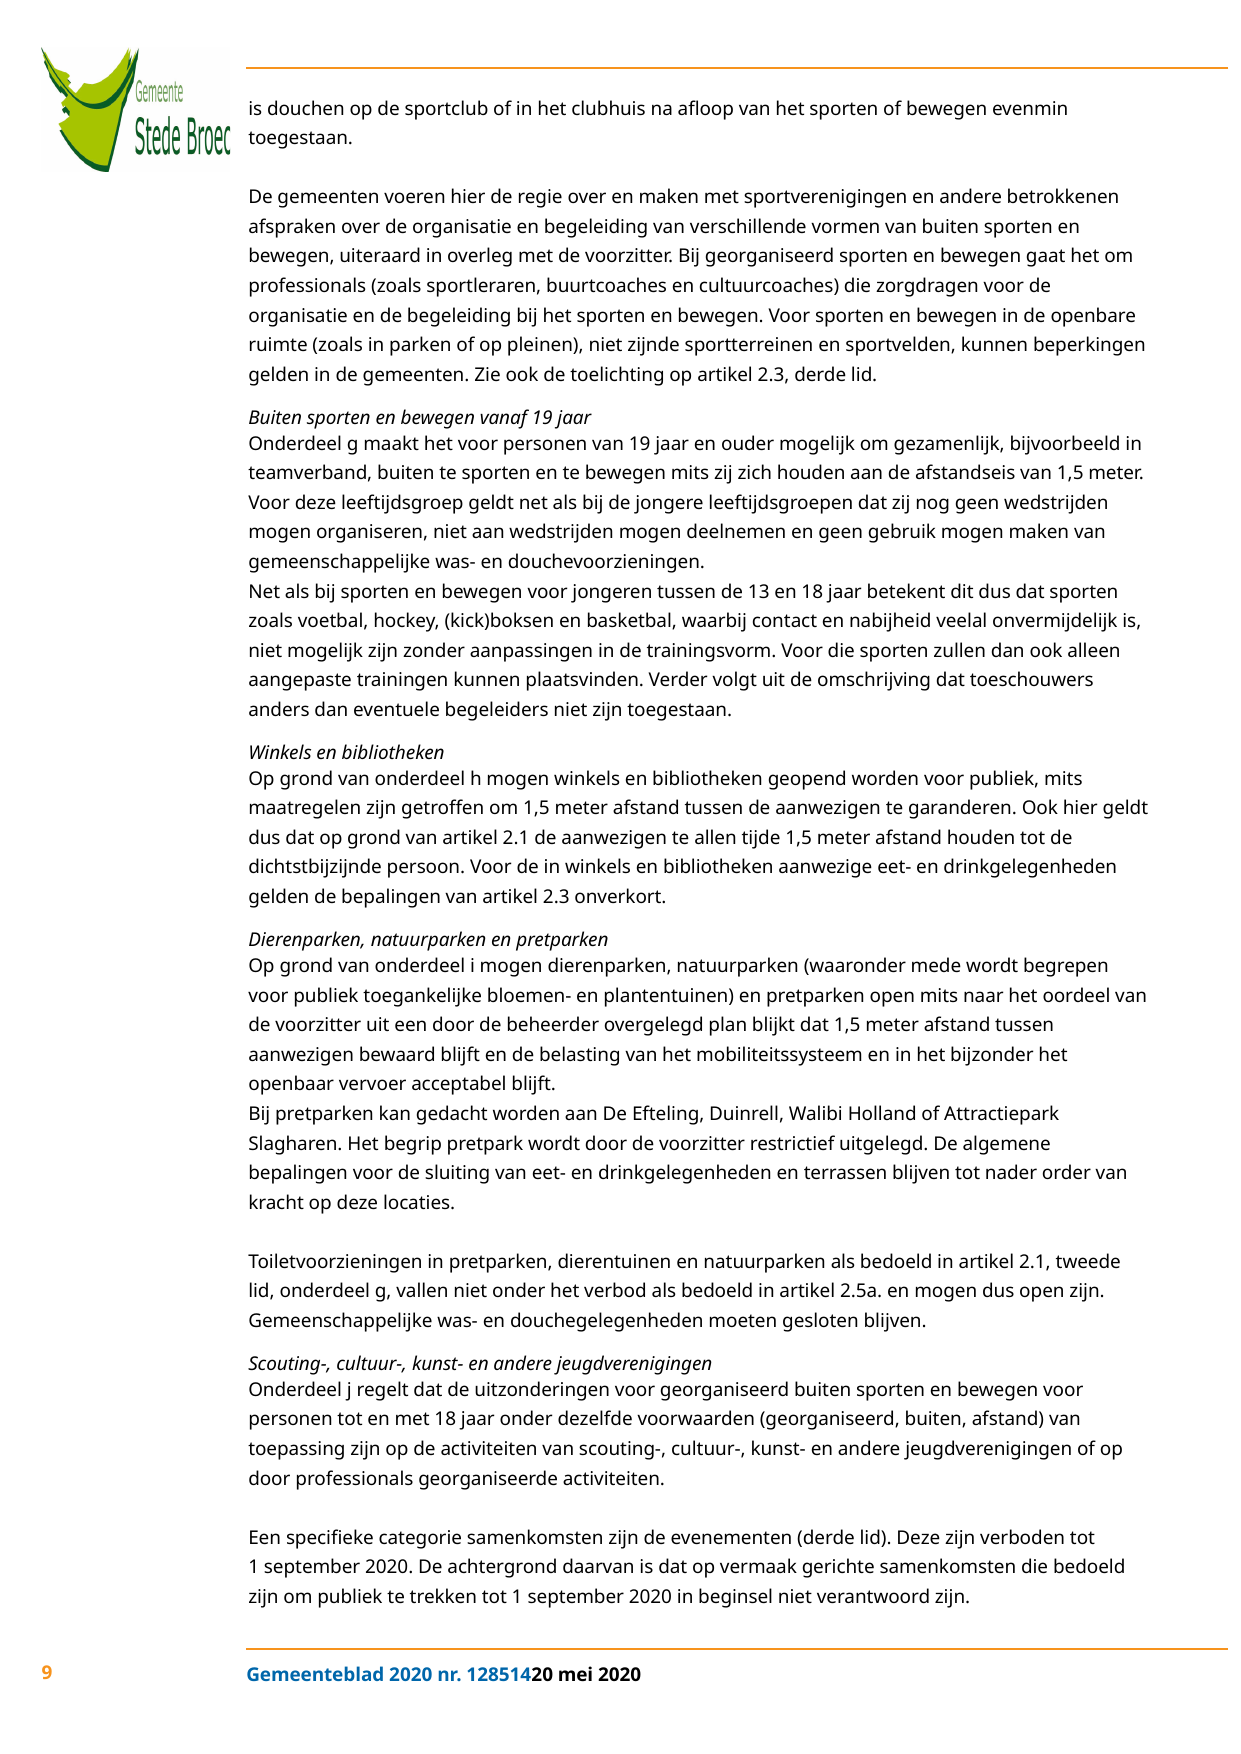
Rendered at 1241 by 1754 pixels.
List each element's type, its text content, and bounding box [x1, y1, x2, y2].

text is douchen op de sportclub of in het clubhuis na afloop van het sporten of bewegen evenmin toegestaan. [248, 95, 1152, 150]
text De gemeenten voeren hier de regie over en maken met sportverenigingen en andere betrokkenen afspraken over de organisatie en begeleiding van verschillende vormen van buiten sporten en bewegen, uiteraard in overleg met de voorzitter. Bij georganiseerd sporten en bewegen gaat het om professionals (zoals sportleraren, buurtcoaches en cultuurcoaches) die zorgdragen voor de organisatie en de begeleiding bij het sporten en bewegen. Voor sporten en bewegen in de openbare ruimte (zoals in parken of op pleinen), niet zijnde sportterreinen en sportvelden, kunnen beperkingen gelden in de gemeenten. Zie ook de toelichting op artikel 2.3, derde lid. [248, 183, 1152, 387]
text Op grond van onderdeel i mogen dierenparken, natuurparken (waaronder mede wordt begrepen voor publiek toegankelijke bloemen- en plantentuinen) en pretparken open mits naar het oordeel van de voorzitter uit een door de beheerder overgelegd plan blijkt dat 1,5 meter afstand tussen aanwezigen bewaard blijft en de belasting van het mobiliteitssysteem en in het bijzonder het openbaar vervoer acceptabel blijft. [248, 952, 1152, 1096]
text Onderdeel j regelt dat de uitzonderingen voor georganiseerd buiten sporten en bewegen voor personen tot en met 18 jaar onder dezelfde voorwaarden (georganiseerd, buiten, afstand) van toepassing zijn op de activiteiten van scouting-, cultuur-, kunst- en andere jeugdverenigingen of op door professionals georganiseerde activiteiten. [248, 1376, 1152, 1491]
text Een specifieke categorie samenkomsten zijn de evenementen (derde lid). Deze zijn verboden tot 1 september 2020. De achtergrond daarvan is dat op vermaak gerichte samenkomsten die bedoeld zijn om publiek te trekken tot 1 september 2020 in beginsel niet verantwoord zijn. [248, 1524, 1152, 1609]
text Bij pretparken kan gedacht worden aan De Efteling, Duinrell, Walibi Holland of Attractiepark Slagharen. Het begrip pretpark wordt door de voorzitter restrictief uitgelegd. De algemene bepalingen voor de sluiting van eet- en drinkgelegenheden en terrassen blijven tot nader order van kracht op deze locaties. [248, 1100, 1152, 1214]
text Dierenparken, natuurparken en pretparken [248, 926, 1152, 952]
text Buiten sporten en bewegen vanaf 19 jaar [248, 404, 1152, 430]
picture [41, 47, 231, 172]
text Net als bij sporten en bewegen voor jongeren tussen de 13 en 18 jaar betekent dit dus dat sporten zoals voetbal, hockey, (kick)boksen en basketbal, waarbij contact en nabijheid veelal onvermijdelijk is, niet mogelijk zijn zonder aanpassingen in de trainingsvorm. Voor die sporten zullen dan ook alleen aangepaste trainingen kunnen plaatsvinden. Verder volgt uit de omschrijving dat toeschouwers anders dan eventuele begeleiders niet zijn toegestaan. [248, 578, 1152, 722]
text Scouting-, cultuur-, kunst- en andere jeugdverenigingen [248, 1350, 1152, 1376]
text Op grond van onderdeel h mogen winkels en bibliotheken geopend worden voor publiek, mits maatregelen zijn getroffen om 1,5 meter afstand tussen de aanwezigen te garanderen. Ook hier geldt dus dat op grond van artikel 2.1 de aanwezigen te allen tijde 1,5 meter afstand houden tot de dichtstbijzijnde persoon. Voor de in winkels en bibliotheken aanwezige eet- en drinkgelegenheden gelden de bepalingen van artikel 2.3 onverkort. [248, 765, 1152, 909]
text Onderdeel g maakt het voor personen van 19 jaar en ouder mogelijk om gezamenlijk, bijvoorbeeld in teamverband, buiten te sporten en te bewegen mits zij zich houden aan de afstandseis van 1,5 meter. Voor deze leeftijdsgroep geldt net als bij de jongere leeftijdsgroepen dat zij nog geen wedstrijden mogen organiseren, niet aan wedstrijden mogen deelnemen en geen gebruik mogen maken van gemeenschappelijke was- en douchevoorzieningen. [248, 430, 1152, 574]
text Winkels en bibliotheken [248, 739, 1152, 765]
text Gemeenschappelijke was- en douchegelegenheden moeten gesloten blijven. [248, 1307, 1152, 1333]
text Toiletvoorzieningen in pretparken, dierentuinen en natuurparken als bedoeld in artikel 2.1, tweede lid, onderdeel g, vallen niet onder het verbod als bedoeld in artikel 2.5a. en mogen dus open zijn. [248, 1248, 1152, 1303]
